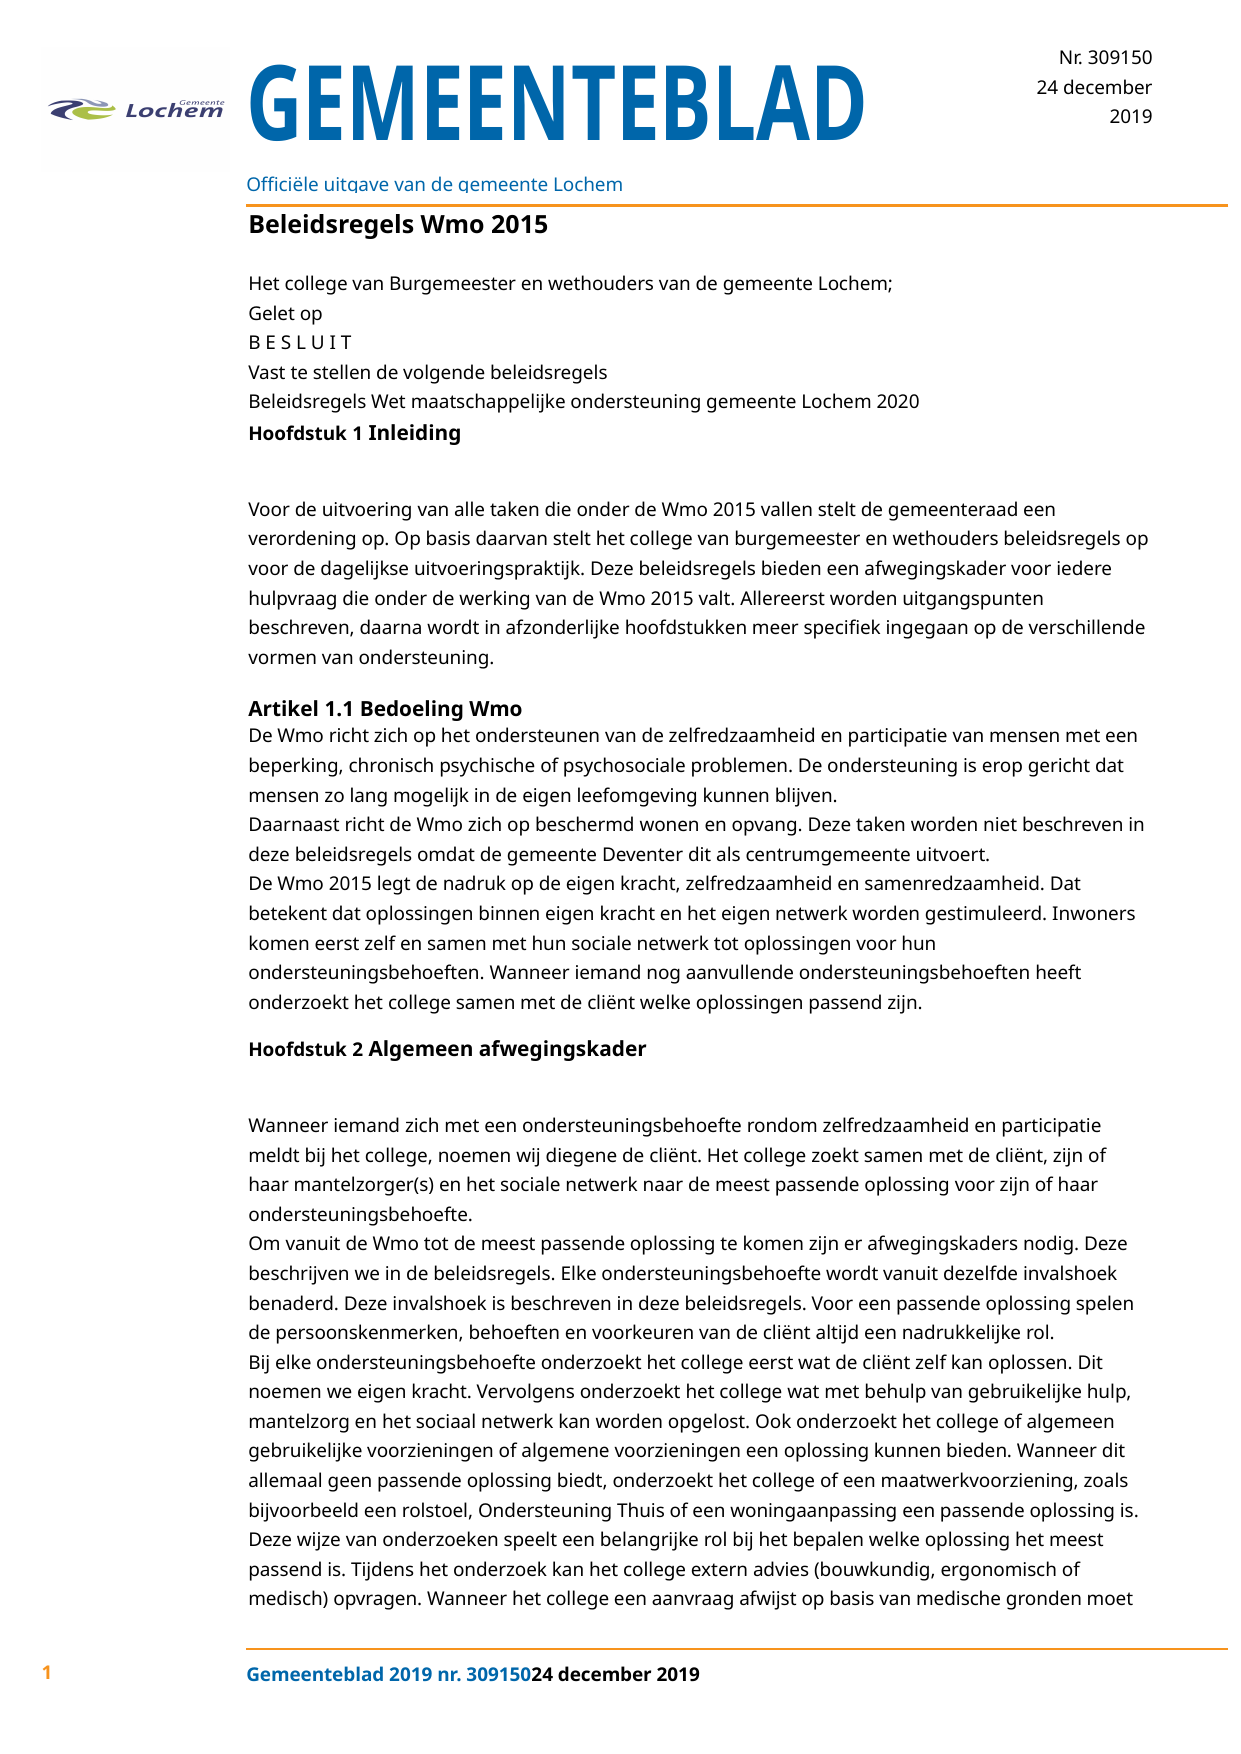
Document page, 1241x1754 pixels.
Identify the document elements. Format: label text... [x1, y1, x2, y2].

text Beleidsregels Wmo 2015 [248, 207, 1152, 241]
text De Wmo richt zich op het ondersteunen van de zelfredzaamheid en participatie van mensen met een beperking, chronisch psychische of psychosociale problemen. De ondersteuning is erop gericht dat mensen zo lang mogelijk in de eigen leefomgeving kunnen blijven. [248, 723, 1152, 808]
text Hoofdstuk 1 Inleiding [248, 418, 1152, 447]
text Om vanuit de Wmo tot de meest passende oplossing te komen zijn er afwegingskaders nodig. Deze beschrijven we in de beleidsregels. Elke ondersteuningsbehoefte wordt vanuit dezelfde invalshoek benaderd. Deze invalshoek is beschreven in deze beleidsregels. Voor een passende oplossing spelen de persoonskenmerken, behoeften en voorkeuren van de cliënt altijd een nadrukkelijke rol. [248, 1231, 1152, 1345]
text Artikel 1.1 Bedoeling Wmo [248, 694, 1152, 723]
text Wanneer iemand zich met een ondersteuningsbehoefte rondom zelfredzaamheid en participatie meldt bij het college, noemen wij diegene de cliënt. Het college zoekt samen met de cliënt, zijn of haar mantelzorger(s) en het sociale netwerk naar de meest passende oplossing voor zijn of haar ondersteuningsbehoefte. [248, 1112, 1152, 1227]
picture [41, 47, 231, 172]
text Vast te stellen de volgende beleidsregels [248, 359, 1152, 385]
text B E S L U I T [248, 329, 1152, 355]
text Gelet op [248, 300, 1152, 326]
text Het college van Burgemeester en wethouders van de gemeente Lochem; [248, 270, 1152, 296]
text Beleidsregels Wet maatschappelijke ondersteuning gemeente Lochem 2020 [248, 389, 1152, 414]
text Hoofdstuk 2 Algemeen afwegingskader [248, 1034, 1152, 1063]
text De Wmo 2015 legt de nadruk op de eigen kracht, zelfredzaamheid en samenredzaamheid. Dat betekent dat oplossingen binnen eigen kracht en het eigen netwerk worden gestimuleerd. Inwoners komen eerst zelf en samen met hun sociale netwerk tot oplossingen voor hun ondersteuningsbehoeften. Wanneer iemand nog aanvullende ondersteuningsbehoeften heeft onderzoekt het college samen met de cliënt welke oplossingen passend zijn. [248, 871, 1152, 1015]
text Voor de uitvoering van alle taken die onder de Wmo 2015 vallen stelt de gemeenteraad een verordening op. Op basis daarvan stelt het college van burgemeester en wethouders beleidsregels op voor de dagelijkse uitvoeringspraktijk. Deze beleidsregels bieden een afwegingskader voor iedere hulpvraag die onder de werking van de Wmo 2015 valt. Allereerst worden uitgangspunten beschreven, daarna wordt in afzonderlijke hoofdstukken meer specifiek ingegaan op de verschillende vormen van ondersteuning. [248, 496, 1152, 669]
text Bij elke ondersteuningsbehoefte onderzoekt het college eerst wat de cliënt zelf kan oplossen. Dit noemen we eigen kracht. Vervolgens onderzoekt het college wat met behulp van gebruikelijke hulp, mantelzorg en het sociaal netwerk kan worden opgelost. Ook onderzoekt het college of algemeen gebruikelijke voorzieningen of algemene voorzieningen een oplossing kunnen bieden. Wanneer dit allemaal geen passende oplossing biedt, onderzoekt het college of een maatwerkvoorziening, zoals bijvoorbeeld een rolstoel, Ondersteuning Thuis of een woningaanpassing een passende oplossing is. Deze wijze van onderzoeken speelt een belangrijke rol bij het bepalen welke oplossing het meest passend is. Tijdens het onderzoek kan het college extern advies (bouwkundig, ergonomisch of medisch) opvragen. Wanneer het college een aanvraag afwijst op basis van medische gronden moet [248, 1349, 1152, 1611]
text Daarnaast richt de Wmo zich op beschermd wonen en opvang. Deze taken worden niet beschreven in deze beleidsregels omdat de gemeente Deventer dit als centrumgemeente uitvoert. [248, 811, 1152, 867]
